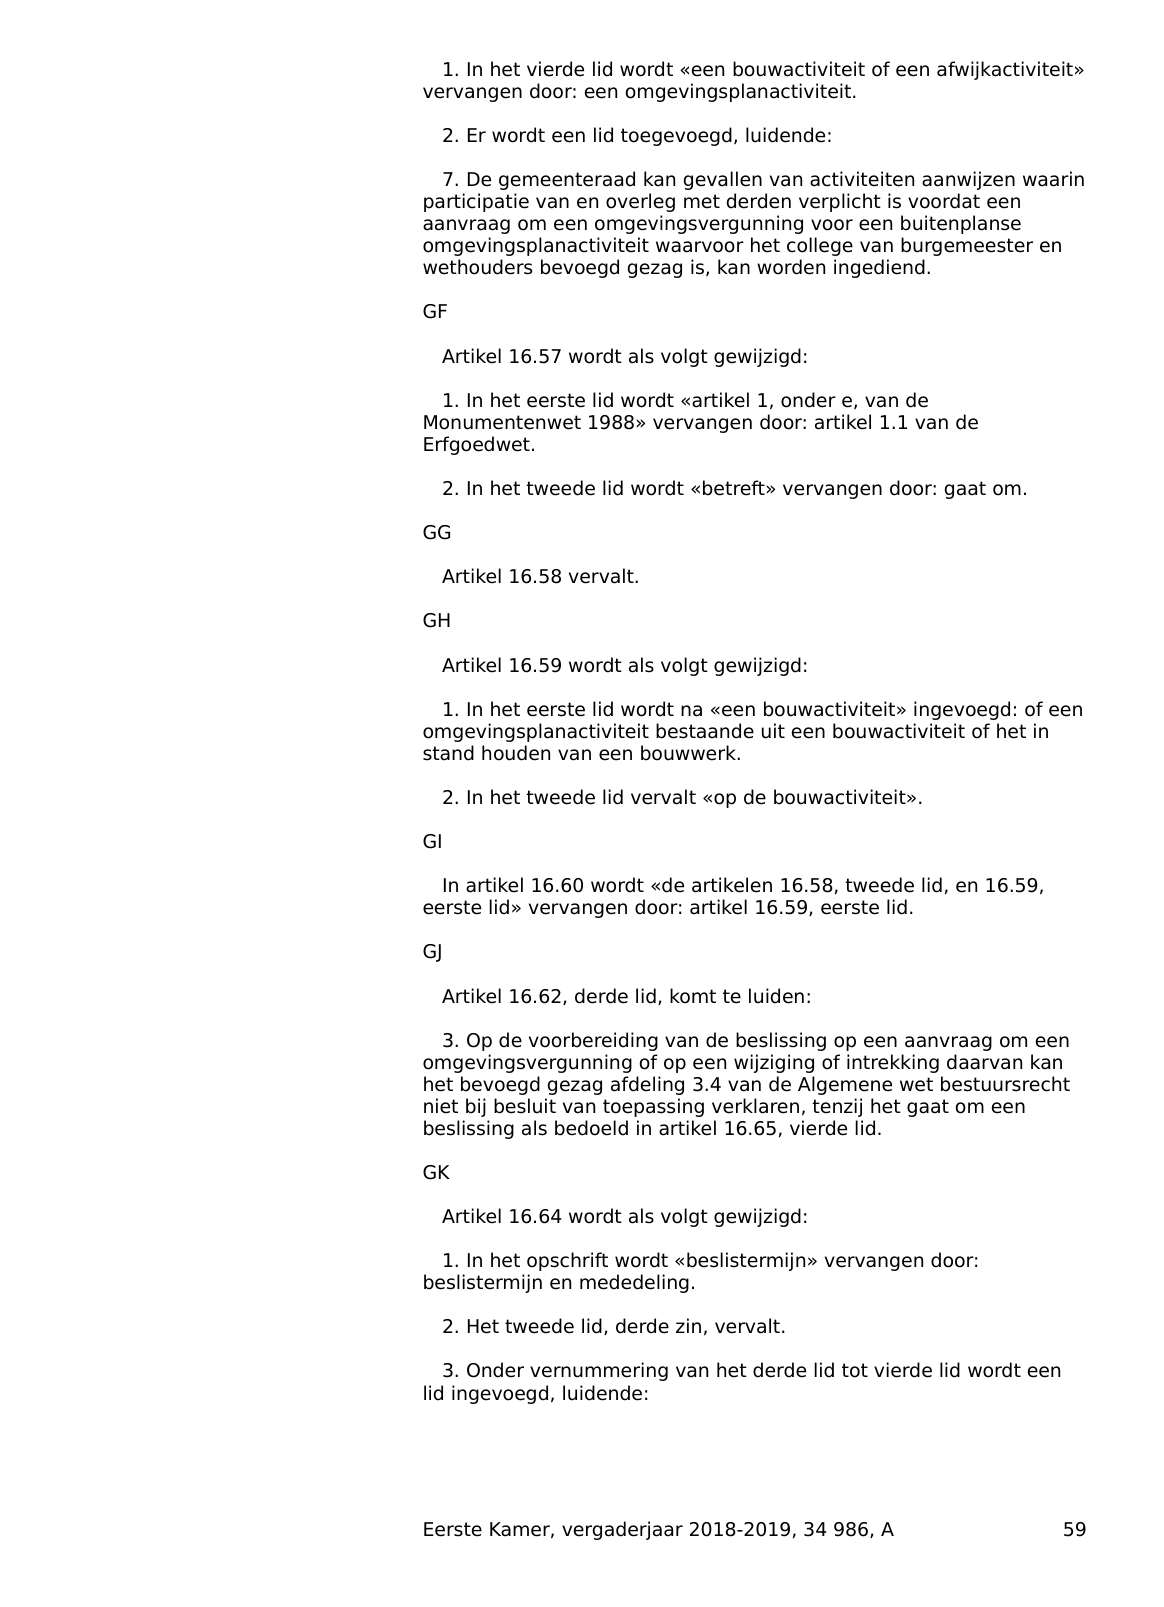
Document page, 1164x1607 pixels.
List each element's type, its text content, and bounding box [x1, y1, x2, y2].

text GI [422, 831, 1087, 853]
text 2. In het tweede lid wordt «betreft» vervangen door: gaat om. [422, 478, 1087, 500]
text 1. In het eerste lid wordt «artikel 1, onder e, van de Monumentenwet 1988» vervangen door: artikel 1.1 van de Erfgoedwet. [422, 390, 1087, 456]
text 2. Het tweede lid, derde zin, vervalt. [422, 1316, 1087, 1338]
text 3. Onder vernummering van het derde lid tot vierde lid wordt een lid ingevoegd, luidende: [422, 1360, 1087, 1404]
text GJ [422, 941, 1087, 963]
text Artikel 16.59 wordt als volgt gewijzigd: [422, 654, 1087, 677]
text Artikel 16.58 vervalt. [422, 566, 1087, 588]
text 1. In het vierde lid wordt «een bouwactiviteit of een afwijkactiviteit» vervangen door: een omgevingsplanactiviteit. [422, 59, 1087, 103]
text 2. Er wordt een lid toegevoegd, luidende: [422, 125, 1087, 147]
text 7. De gemeenteraad kan gevallen van activiteiten aanwijzen waarin participatie van en overleg met derden verplicht is voordat een aanvraag om een omgevingsvergunning voor een buitenplanse omgevingsplanactiviteit waarvoor het college van burgemeester en wethouders bevoegd gezag is, kan worden ingediend. [422, 169, 1087, 279]
text 2. In het tweede lid vervalt «op de bouwactiviteit». [422, 787, 1087, 809]
text GG [422, 522, 1087, 544]
text 3. Op de voorbereiding van de beslissing op een aanvraag om een omgevingsvergunning of op een wijziging of intrekking daarvan kan het bevoegd gezag afdeling 3.4 van de Algemene wet bestuursrecht niet bij besluit van toepassing verklaren, tenzij het gaat om een beslissing als bedoeld in artikel 16.65, vierde lid. [422, 1030, 1087, 1139]
text Artikel 16.62, derde lid, komt te luiden: [422, 986, 1087, 1007]
text Artikel 16.57 wordt als volgt gewijzigd: [422, 346, 1087, 368]
text GK [422, 1162, 1087, 1184]
text 1. In het eerste lid wordt na «een bouwactiviteit» ingevoegd: of een omgevingsplanactiviteit bestaande uit een bouwactiviteit of het in stand houden van een bouwwerk. [422, 699, 1087, 765]
text GF [422, 301, 1087, 323]
text 1. In het opschrift wordt «beslistermijn» vervangen door: beslistermijn en mededeling. [422, 1250, 1087, 1294]
text In artikel 16.60 wordt «de artikelen 16.58, tweede lid, en 16.59, eerste lid» vervangen door: artikel 16.59, eerste lid. [422, 875, 1087, 919]
text GH [422, 610, 1087, 632]
text Artikel 16.64 wordt als volgt gewijzigd: [422, 1206, 1087, 1228]
